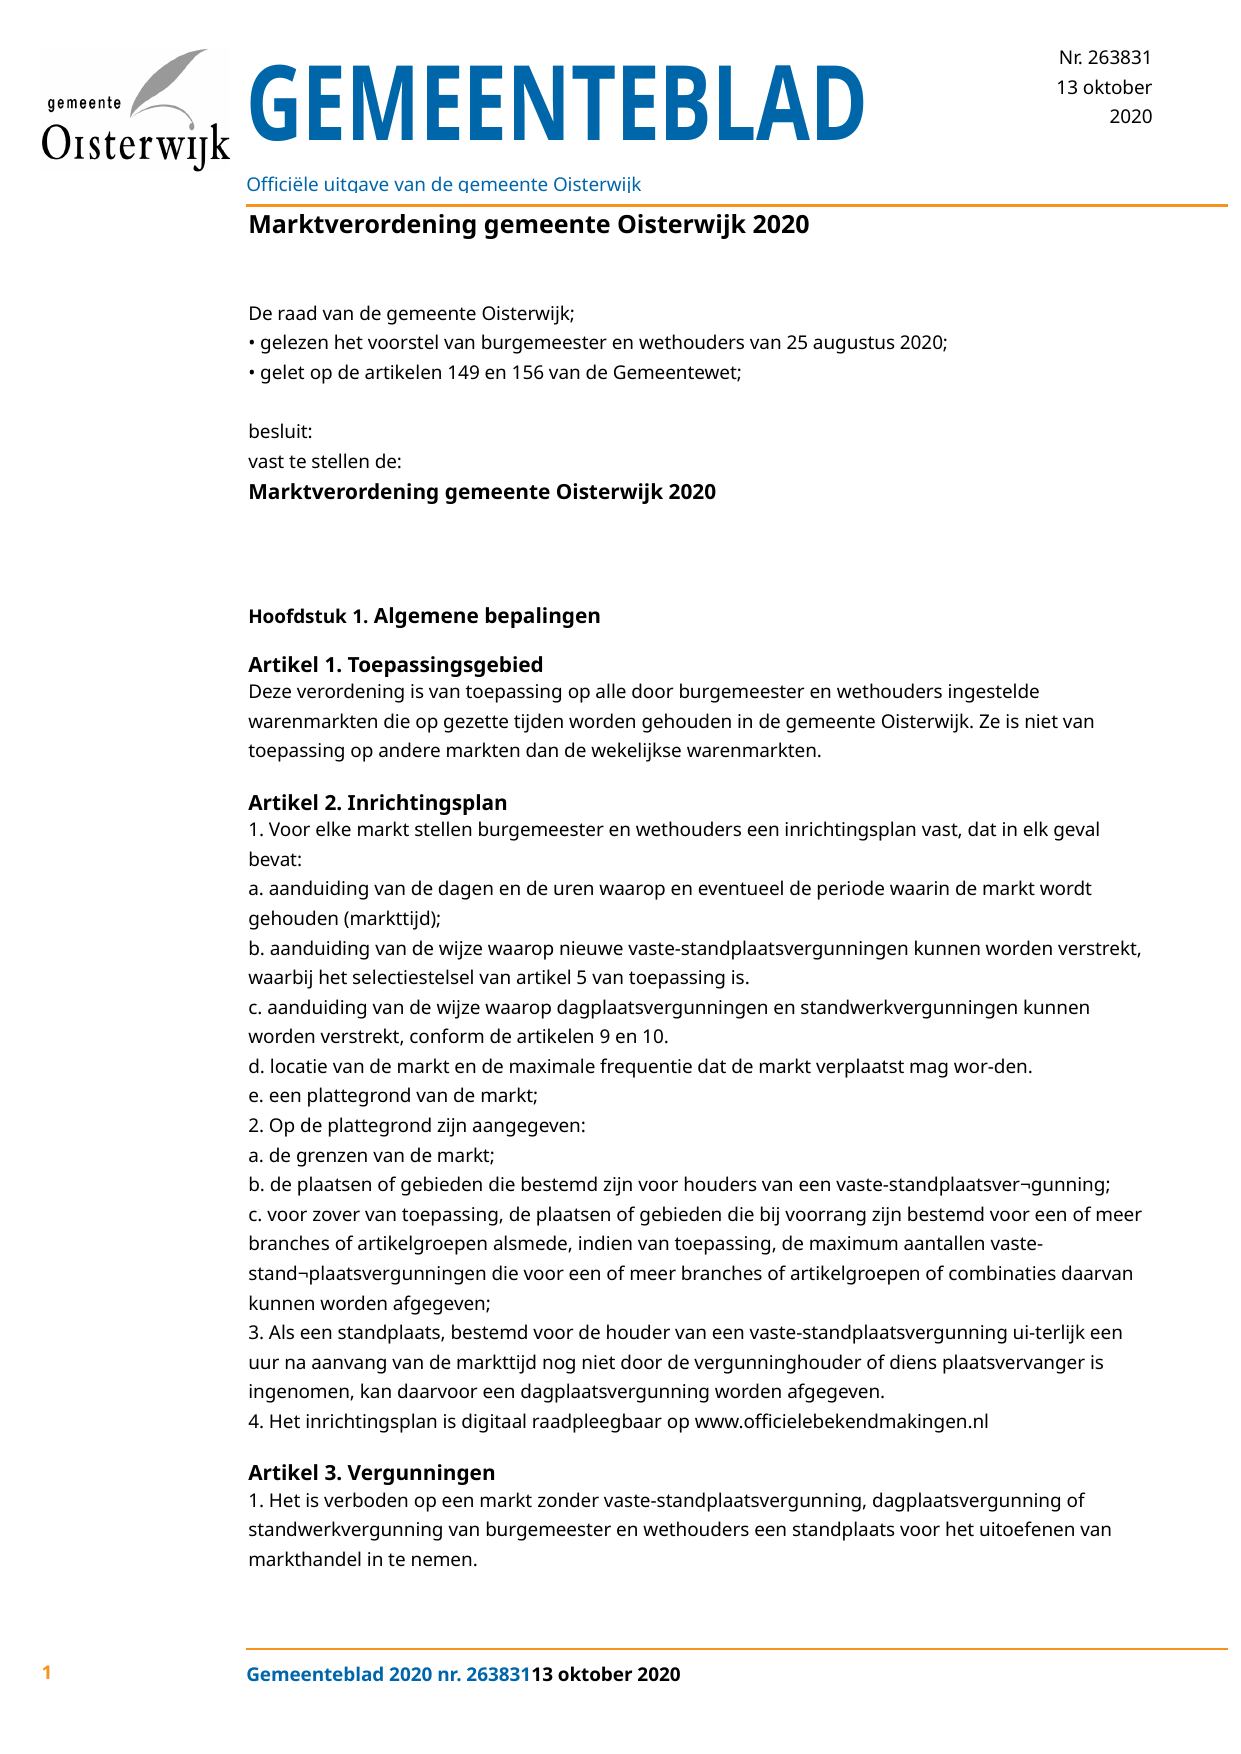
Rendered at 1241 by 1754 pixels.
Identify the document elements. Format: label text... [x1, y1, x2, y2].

text 1. Voor elke markt stellen burgemeester en wethouders een inrichtingsplan vast, dat in elk geval bevat: [248, 816, 1152, 872]
text Artikel 3. Vergunningen [248, 1458, 1152, 1487]
text b. de plaatsen of gebieden die bestemd zijn voor houders van een vaste-standplaatsver¬gunning; [248, 1171, 1152, 1197]
text Marktverordening gemeente Oisterwijk 2020 [248, 477, 1152, 506]
text b. aanduiding van de wijze waarop nieuwe vaste-standplaatsvergunningen kunnen worden verstrekt, waarbij het selectiestelsel van artikel 5 van toepassing is. [248, 935, 1152, 990]
text Artikel 1. Toepassingsgebied [248, 650, 1152, 678]
text a. aanduiding van de dagen en de uren waarop en eventueel de periode waarin de markt wordt gehouden (markttijd); [248, 876, 1152, 931]
text vast te stellen de: [248, 448, 1152, 473]
text Marktverordening gemeente Oisterwijk 2020 [248, 207, 1152, 241]
text e. een plattegrond van de markt; [248, 1083, 1152, 1108]
picture [41, 47, 231, 172]
text 2. Op de plattegrond zijn aangegeven: [248, 1112, 1152, 1138]
text 3. Als een standplaats, bestemd voor de houder van een vaste-standplaatsvergunning ui-terlijk een uur na aanvang van de markttijd nog niet door de vergunninghouder of diens plaatsvervanger is ingenomen, kan daarvoor een dagplaatsvergunning worden afgegeven. [248, 1319, 1152, 1404]
text besluit: [248, 418, 1152, 444]
text c. aanduiding van de wijze waarop dagplaatsvergunningen en standwerkvergunningen kunnen worden verstrekt, conform de artikelen 9 en 10. [248, 994, 1152, 1049]
text • gelezen het voorstel van burgemeester en wethouders van 25 augustus 2020; [248, 329, 1152, 355]
text • gelet op de artikelen 149 en 156 van de Gemeentewet; [248, 359, 1152, 385]
text 1. Het is verboden op een markt zonder vaste-standplaatsvergunning, dagplaatsvergunning of standwerkvergunning van burgemeester en wethouders een standplaats voor het uitoefenen van markthandel in te nemen. [248, 1487, 1152, 1572]
text c. voor zover van toepassing, de plaatsen of gebieden die bij voorrang zijn bestemd voor een of meer branches of artikelgroepen alsmede, indien van toepassing, de maximum aantallen vaste-stand¬plaatsvergunningen die voor een of meer branches of artikelgroepen of combinaties daarvan kunnen worden afgegeven; [248, 1201, 1152, 1316]
text De raad van de gemeente Oisterwijk; [248, 300, 1152, 326]
text a. de grenzen van de markt; [248, 1142, 1152, 1168]
text 4. Het inrichtingsplan is digitaal raadpleegbaar op www.officielebekendmakingen.nl [248, 1408, 1152, 1434]
text Artikel 2. Inrichtingsplan [248, 788, 1152, 816]
text d. locatie van de markt en de maximale frequentie dat de markt verplaatst mag wor-den. [248, 1053, 1152, 1079]
text Hoofdstuk 1. Algemene bepalingen [248, 601, 1152, 629]
text Deze verordening is van toepassing op alle door burgemeester en wethouders ingestelde warenmarkten die op gezette tijden worden gehouden in de gemeente Oisterwijk. Ze is niet van toepassing op andere markten dan de wekelijkse warenmarkten. [248, 678, 1152, 763]
